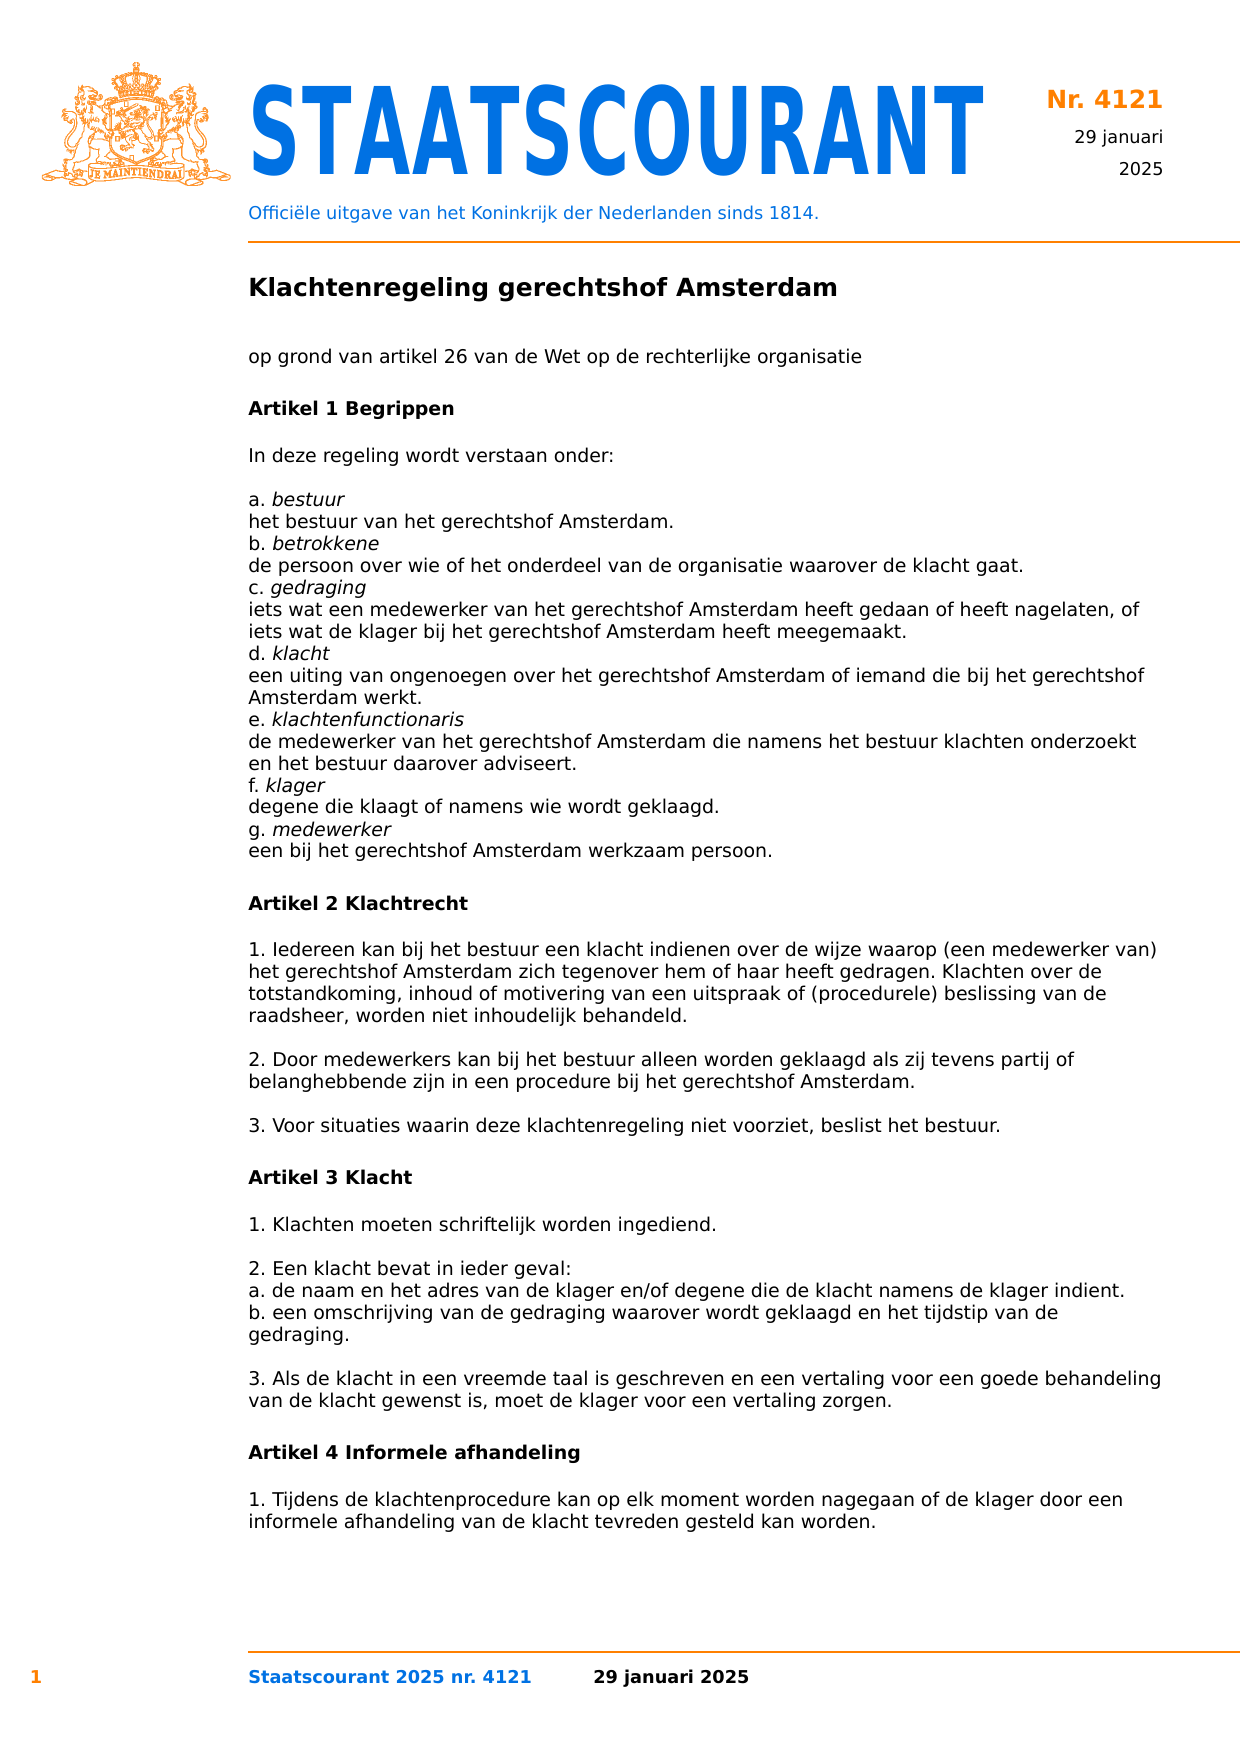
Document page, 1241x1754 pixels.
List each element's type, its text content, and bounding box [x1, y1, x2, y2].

table_header STAATSCOURANT [248, 62, 998, 203]
text het bestuur van het gerechtshof Amsterdam. [248, 511, 1163, 533]
text b. een omschrijving van de gedraging waarover wordt geklaagd en het tijdstip van de gedraging. [248, 1302, 1163, 1346]
text 2. Een klacht bevat in ieder geval: [248, 1258, 1163, 1280]
text de persoon over wie of het onderdeel van de organisatie waarover de klacht gaat. [248, 555, 1163, 577]
text 1. Klachten moeten schriftelijk worden ingediend. [248, 1214, 1163, 1236]
text een bij het gerechtshof Amsterdam werkzaam persoon. [248, 840, 1163, 862]
picture [41, 62, 231, 186]
text d. klacht [248, 643, 1163, 664]
text 1. Tijdens de klachtenprocedure kan op elk moment worden nagegaan of de klager door een informele afhandeling van de klacht tevreden gesteld kan worden. [248, 1488, 1163, 1532]
text b. betrokkene [248, 533, 1163, 555]
table_header [25, 62, 248, 241]
text de medewerker van het gerechtshof Amsterdam die namens het bestuur klachten onderzoekt en het bestuur daarover adviseert. [248, 731, 1163, 774]
text op grond van artikel 26 van de Wet op de rechterlijke organisatie [248, 346, 1163, 368]
text iets wat een medewerker van het gerechtshof Amsterdam heeft gedaan of heeft nagelaten, of iets wat de klager bij het gerechtshof Amsterdam heeft meegemaakt. [248, 599, 1163, 643]
subtitle Artikel 4 Informele afhandeling [248, 1442, 1163, 1463]
subtitle Klachtenregeling gerechtshof Amsterdam [248, 273, 1163, 302]
subtitle Artikel 3 Klacht [248, 1167, 1163, 1189]
text g. medewerker [248, 818, 1163, 840]
text c. gedraging [248, 577, 1163, 599]
subtitle Artikel 1 Begrippen [248, 398, 1163, 420]
text f. klager [248, 774, 1163, 796]
table_header Nr. 4121 [998, 62, 1240, 121]
text 3. Voor situaties waarin deze klachtenregeling niet voorziet, beslist het bestuur. [248, 1115, 1163, 1137]
text a. bestuur [248, 489, 1163, 511]
table_cell 2025 [998, 153, 1240, 203]
text degene die klaagt of namens wie wordt geklaagd. [248, 796, 1163, 818]
table_cell 29 januari [998, 121, 1240, 153]
subtitle Artikel 2 Klachtrecht [248, 892, 1163, 914]
text 1. Iedereen kan bij het bestuur een klacht indienen over de wijze waarop (een medewerker van) het gerechtshof Amsterdam zich tegenover hem of haar heeft gedragen. Klachten over de totstandkoming, inhoud of motivering van een uitspraak of (procedurele) beslissing van de raadsheer, worden niet inhoudelijk behandeld. [248, 939, 1163, 1027]
text 3. Als de klacht in een vreemde taal is geschreven en een vertaling voor een goede behandeling van de klacht gewenst is, moet de klager voor een vertaling zorgen. [248, 1368, 1163, 1412]
text 2. Door medewerkers kan bij het bestuur alleen worden geklaagd als zij tevens partij of belanghebbende zijn in een procedure bij het gerechtshof Amsterdam. [248, 1049, 1163, 1093]
text een uiting van ongenoegen over het gerechtshof Amsterdam of iemand die bij het gerechtshof Amsterdam werkt. [248, 664, 1163, 708]
text a. de naam en het adres van de klager en/of degene die de klacht namens de klager indient. [248, 1280, 1163, 1302]
text e. klachtenfunctionaris [248, 708, 1163, 731]
table_cell Officiële uitgave van het Koninkrijk der Nederlanden sinds 1814. [248, 203, 1240, 241]
text In deze regeling wordt verstaan onder: [248, 445, 1163, 467]
